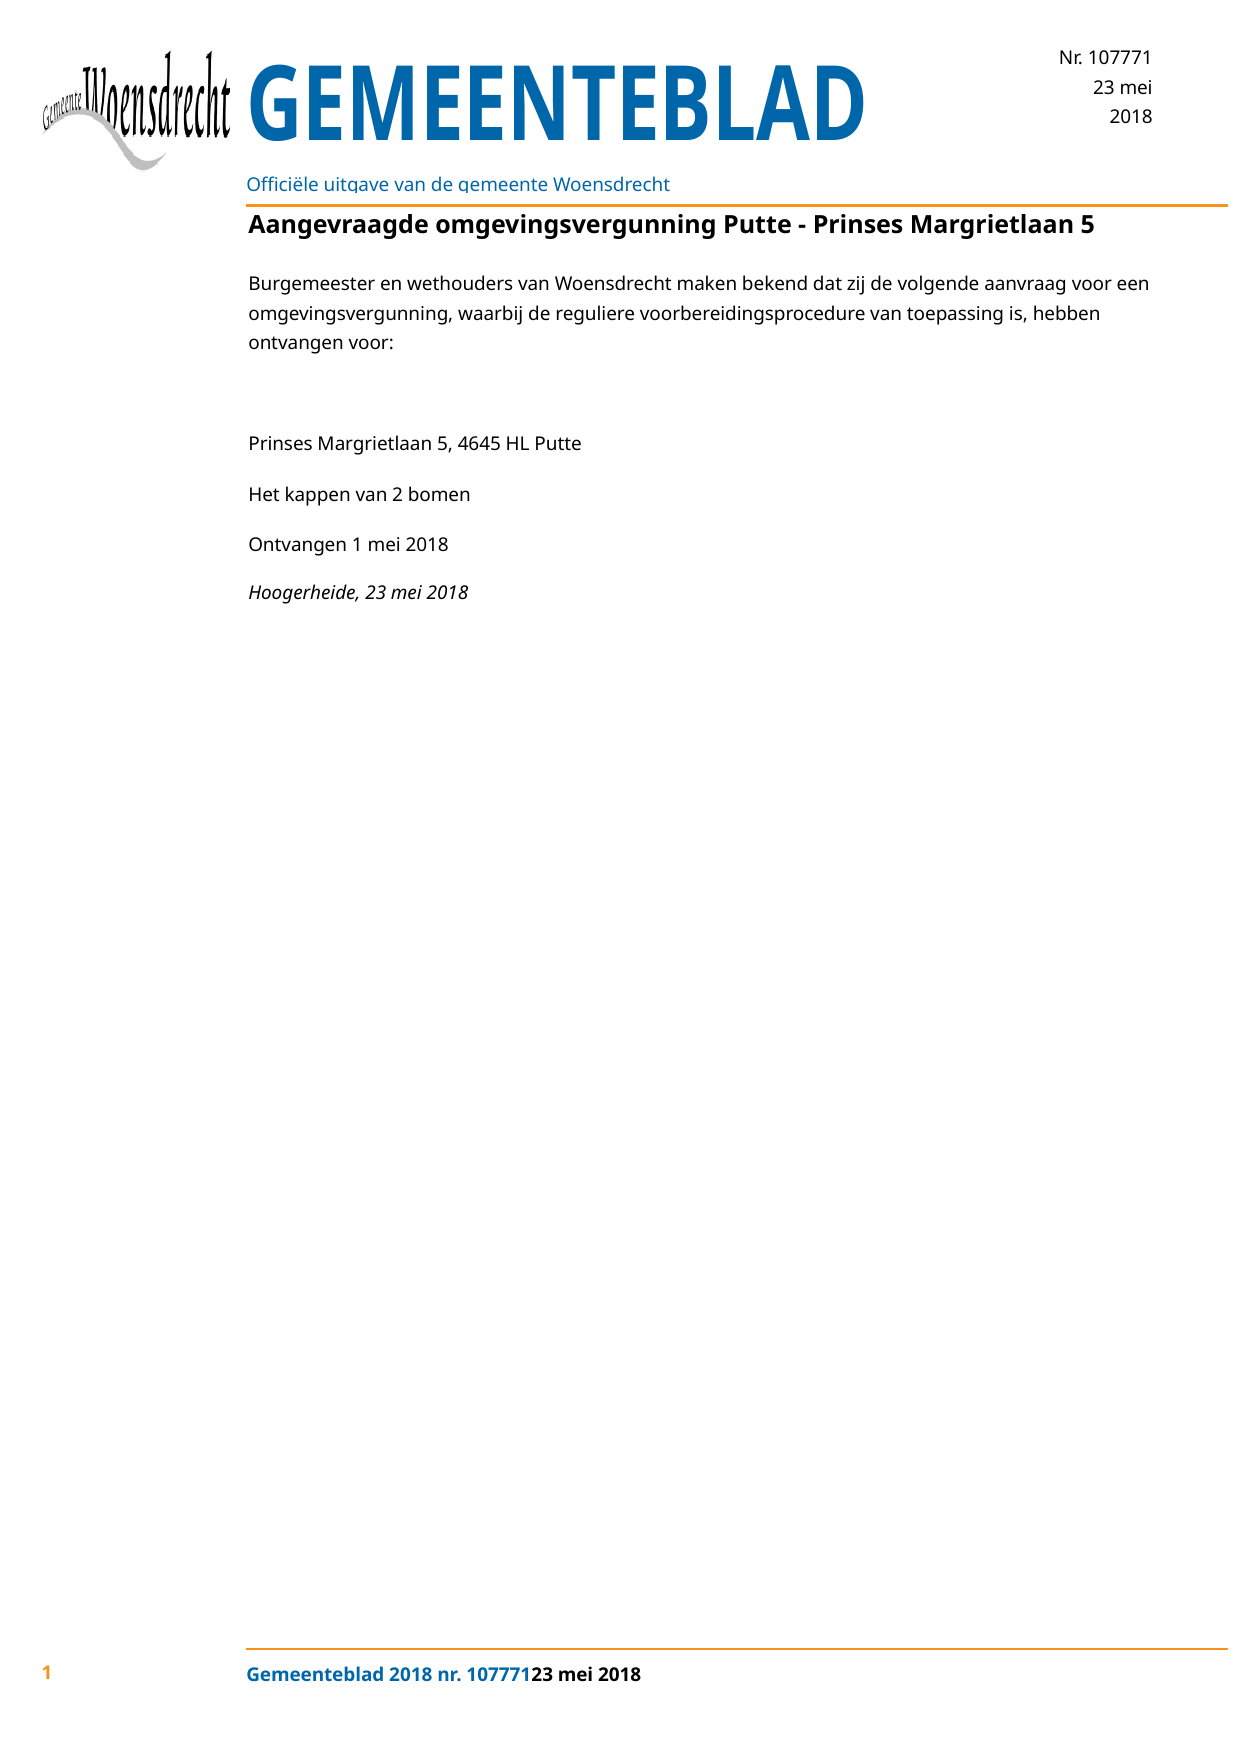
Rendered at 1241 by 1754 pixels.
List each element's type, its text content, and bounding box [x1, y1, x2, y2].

text Hoogerheide, 23 mei 2018 [248, 579, 1152, 605]
text Burgemeester en wethouders van Woensdrecht maken bekend dat zij de volgende aanvraag voor een omgevingsvergunning, waarbij de reguliere voorbereidingsprocedure van toepassing is, hebben ontvangen voor: [248, 270, 1152, 355]
text Ontvangen 1 mei 2018 [248, 531, 1152, 557]
text Aangevraagde omgevingsvergunning Putte - Prinses Margrietlaan 5 [248, 207, 1152, 241]
picture [41, 47, 231, 172]
text Prinses Margrietlaan 5, 4645 HL Putte [248, 430, 1152, 456]
text Het kappen van 2 bomen [248, 481, 1152, 506]
